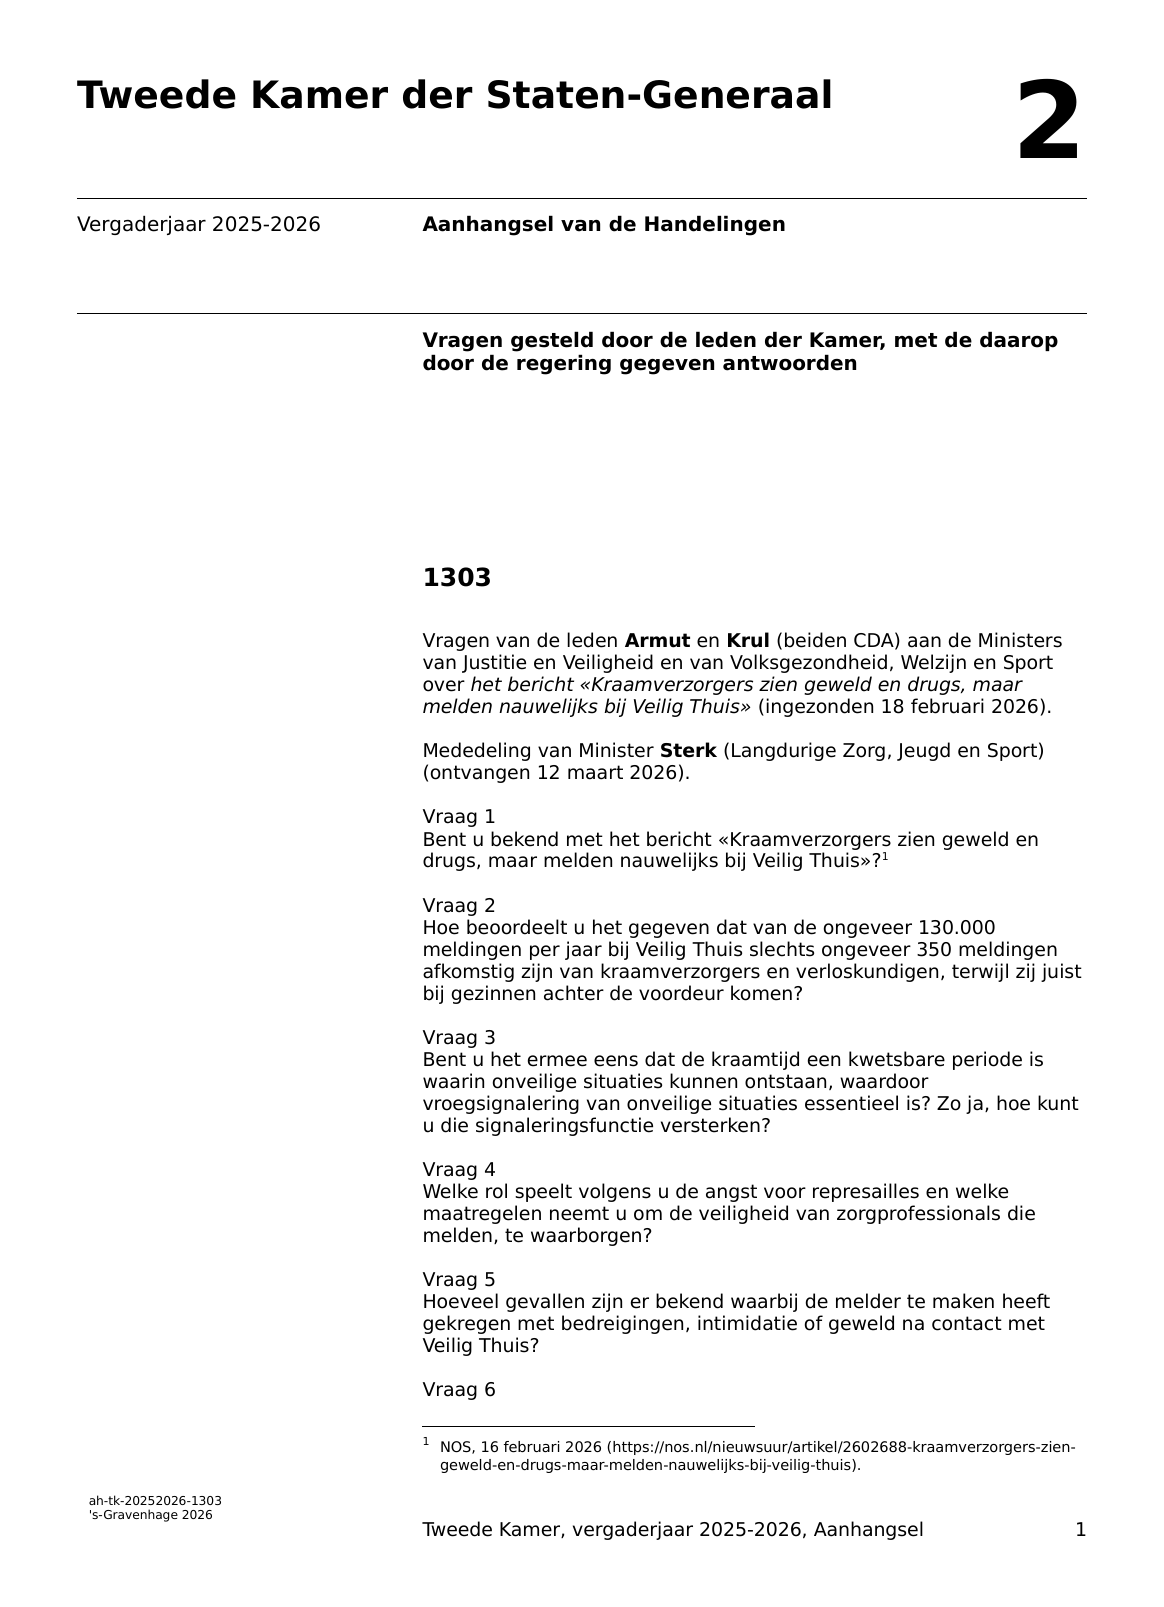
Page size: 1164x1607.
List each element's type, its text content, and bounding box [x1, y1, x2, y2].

text Bent u bekend met het bericht «Kraamverzorgers zien geweld en drugs, maar melden nauwelijks bij Veilig Thuis»? [422, 828, 1087, 872]
table_cell Vergaderjaar 2025-2026 [77, 199, 422, 313]
text Vragen van de leden Armut en Krul (beiden CDA) aan de Ministers van Justitie en Veiligheid en van Volksgezondheid, Welzijn en Sport over het bericht «Kraamverzorgers zien geweld en drugs, maar melden nauwelijks bij Veilig Thuis» (ingezonden 18 februari 2026). [422, 630, 1087, 718]
text Bent u het ermee eens dat de kraamtijd een kwetsbare periode is waarin onveilige situaties kunnen ontstaan, waardoor vroegsignalering van onveilige situaties essentieel is? Zo ja, hoe kunt u die signaleringsfunctie versterken? [422, 1049, 1087, 1137]
text ah-tk-20252026-1303 [88, 1494, 323, 1508]
table_header Tweede Kamer der Staten-Generaal [77, 59, 886, 198]
text Vraag 4 [422, 1159, 1087, 1181]
text Vraag 1 [422, 806, 1087, 828]
text NOS, 16 februari 2026 (https://nos.nl/nieuwsuur/artikel/2602688-kraamverzorgers-zien-geweld-en-drugs-maar-melden-nauwelijks-bij-veilig-thuis). [422, 1435, 1087, 1474]
text 1303 [422, 563, 1087, 592]
text Welke rol speelt volgens u de angst voor represailles en welke maatregelen neemt u om de veiligheid van zorgprofessionals die melden, te waarborgen? [422, 1181, 1087, 1247]
table_cell Vragen gesteld door de leden der Kamer, met de daarop door de regering gegeven antwoorden [422, 314, 1087, 375]
table_header 2 [886, 59, 1087, 198]
text Mededeling van Minister Sterk (Langdurige Zorg, Jeugd en Sport) (ontvangen 12 maart 2026). [422, 740, 1087, 784]
text 's-Gravenhage 2026 [88, 1508, 323, 1522]
text Vraag 3 [422, 1027, 1087, 1049]
text Vraag 5 [422, 1269, 1087, 1291]
table_cell [77, 314, 422, 375]
table_cell Aanhangsel van de Handelingen [422, 199, 1087, 313]
text Vraag 2 [422, 894, 1087, 917]
text Hoeveel gevallen zijn er bekend waarbij de melder te maken heeft gekregen met bedreigingen, intimidatie of geweld na contact met Veilig Thuis? [422, 1291, 1087, 1357]
text Vraag 6 [422, 1379, 1087, 1401]
text Hoe beoordeelt u het gegeven dat van de ongeveer 130.000 meldingen per jaar bij Veilig Thuis slechts ongeveer 350 meldingen afkomstig zijn van kraamverzorgers en verloskundigen, terwijl zij juist bij gezinnen achter de voordeur komen? [422, 917, 1087, 1004]
